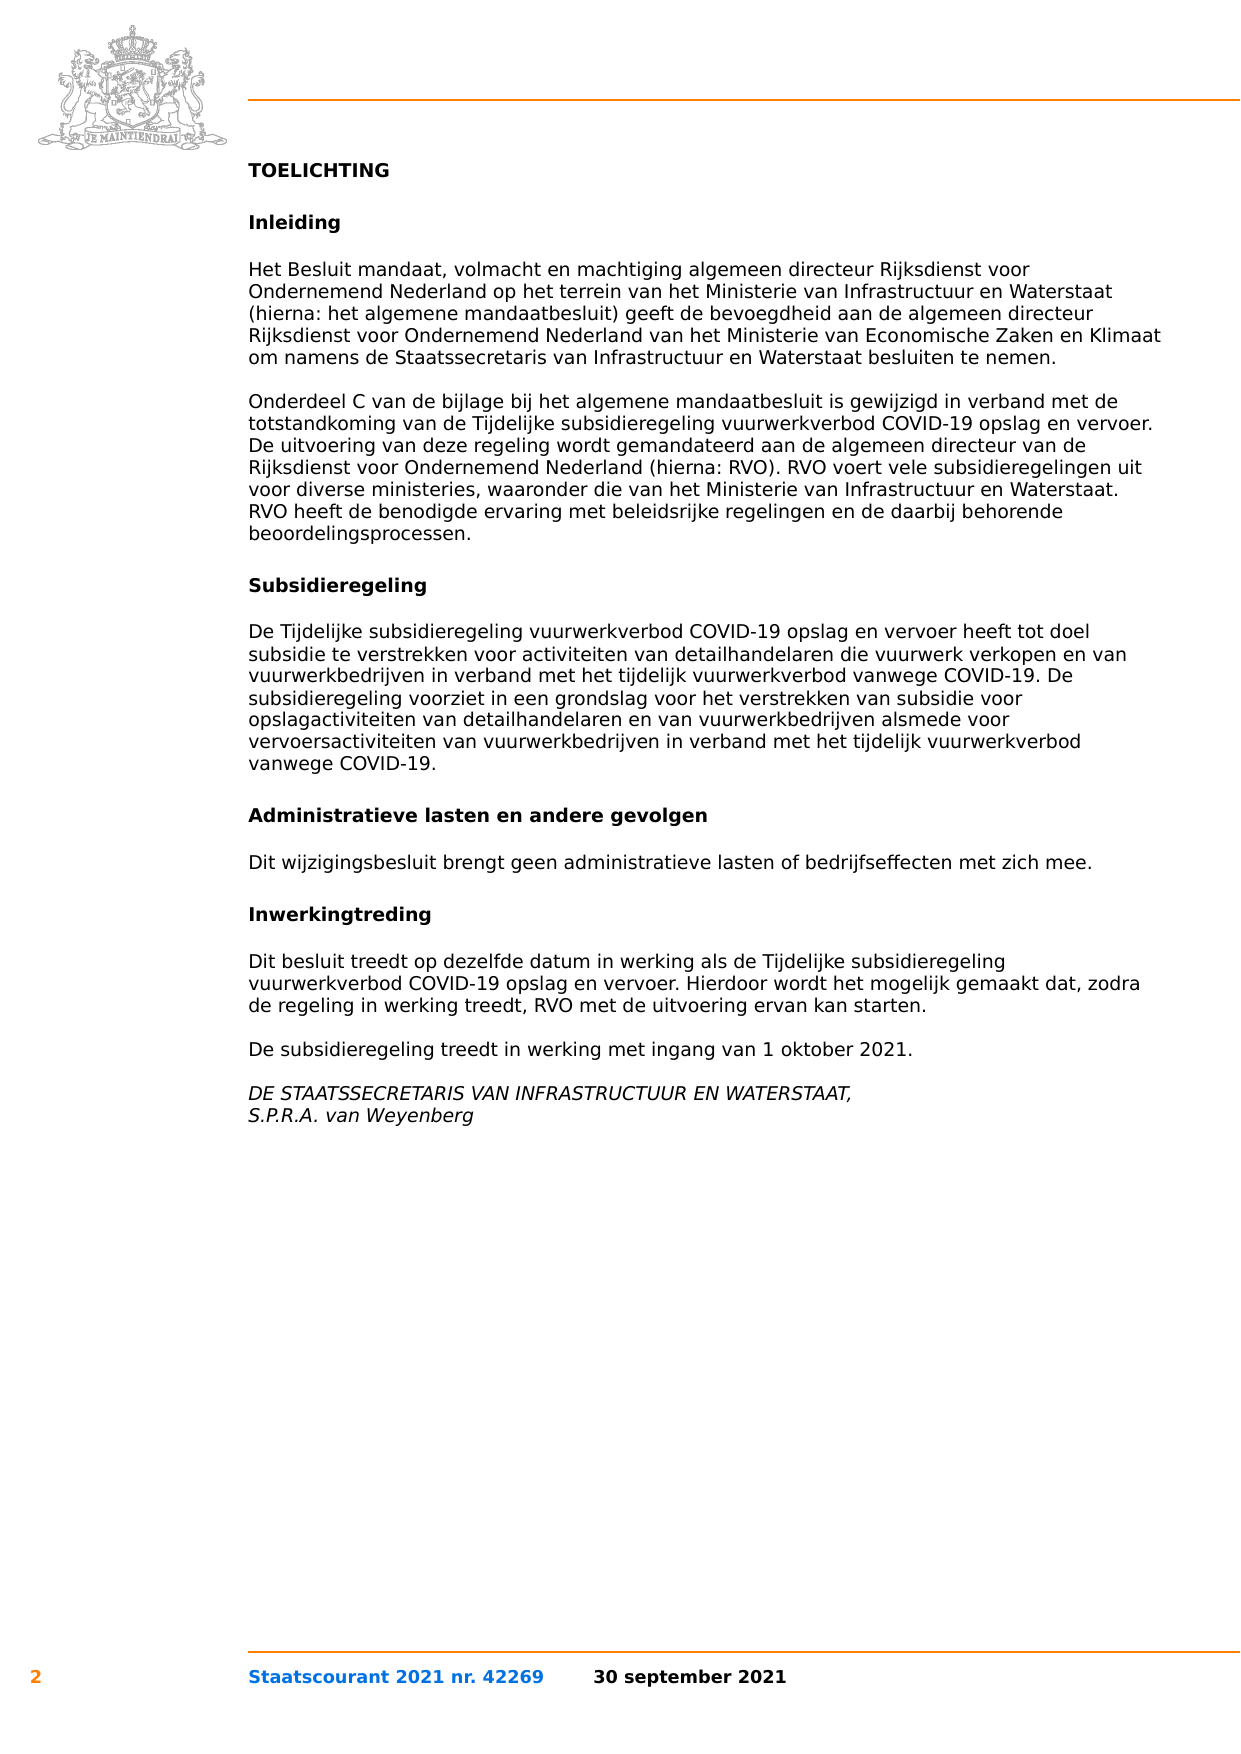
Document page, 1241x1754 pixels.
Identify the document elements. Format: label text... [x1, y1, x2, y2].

picture [38, 25, 227, 150]
text Dit besluit treedt op dezelfde datum in werking als de Tijdelijke subsidieregeling vuurwerkverbod COVID-19 opslag en vervoer. Hierdoor wordt het mogelijk gemaakt dat, zodra de regeling in werking treedt, RVO met de uitvoering ervan kan starten. [248, 951, 1163, 1017]
text Onderdeel C van de bijlage bij het algemene mandaatbesluit is gewijzigd in verband met de totstandkoming van de Tijdelijke subsidieregeling vuurwerkverbod COVID-19 opslag en vervoer. De uitvoering van deze regeling wordt gemandateerd aan de algemeen directeur van de Rijksdienst voor Ondernemend Nederland (hierna: RVO). RVO voert vele subsidieregelingen uit voor diverse ministeries, waaronder die van het Ministerie van Infrastructuur en Waterstaat. RVO heeft de benodigde ervaring met beleidsrijke regelingen en de daarbij behorende beoordelingsprocessen. [248, 391, 1163, 544]
text Dit wijzigingsbesluit brengt geen administratieve lasten of bedrijfseffecten met zich mee. [248, 852, 1163, 874]
subtitle Inwerkingtreding [248, 904, 1163, 926]
text De Tijdelijke subsidieregeling vuurwerkverbod COVID-19 opslag en vervoer heeft tot doel subsidie te verstrekken voor activiteiten van detailhandelaren die vuurwerk verkopen en van vuurwerkbedrijven in verband met het tijdelijk vuurwerkverbod vanwege COVID-19. De subsidieregeling voorziet in een grondslag voor het verstrekken van subsidie voor opslagactiviteiten van detailhandelaren en van vuurwerkbedrijven alsmede voor vervoersactiviteiten van vuurwerkbedrijven in verband met het tijdelijk vuurwerkverbod vanwege COVID-19. [248, 621, 1163, 775]
subtitle Inleiding [248, 212, 1163, 234]
text DE STAATSSECRETARIS VAN INFRASTRUCTUUR EN WATERSTAAT, S.P.R.A. van Weyenberg [248, 1083, 1163, 1127]
text De subsidieregeling treedt in werking met ingang van 1 oktober 2021. [248, 1039, 1163, 1061]
text Het Besluit mandaat, volmacht en machtiging algemeen directeur Rijksdienst voor Ondernemend Nederland op het terrein van het Ministerie van Infrastructuur en Waterstaat (hierna: het algemene mandaatbesluit) geeft de bevoegdheid aan de algemeen directeur Rijksdienst voor Ondernemend Nederland van het Ministerie van Economische Zaken en Klimaat om namens de Staatssecretaris van Infrastructuur en Waterstaat besluiten te nemen. [248, 259, 1163, 369]
subtitle Subsidieregeling [248, 574, 1163, 596]
subtitle Administratieve lasten en andere gevolgen [248, 805, 1163, 827]
subtitle TOELICHTING [248, 160, 1163, 182]
